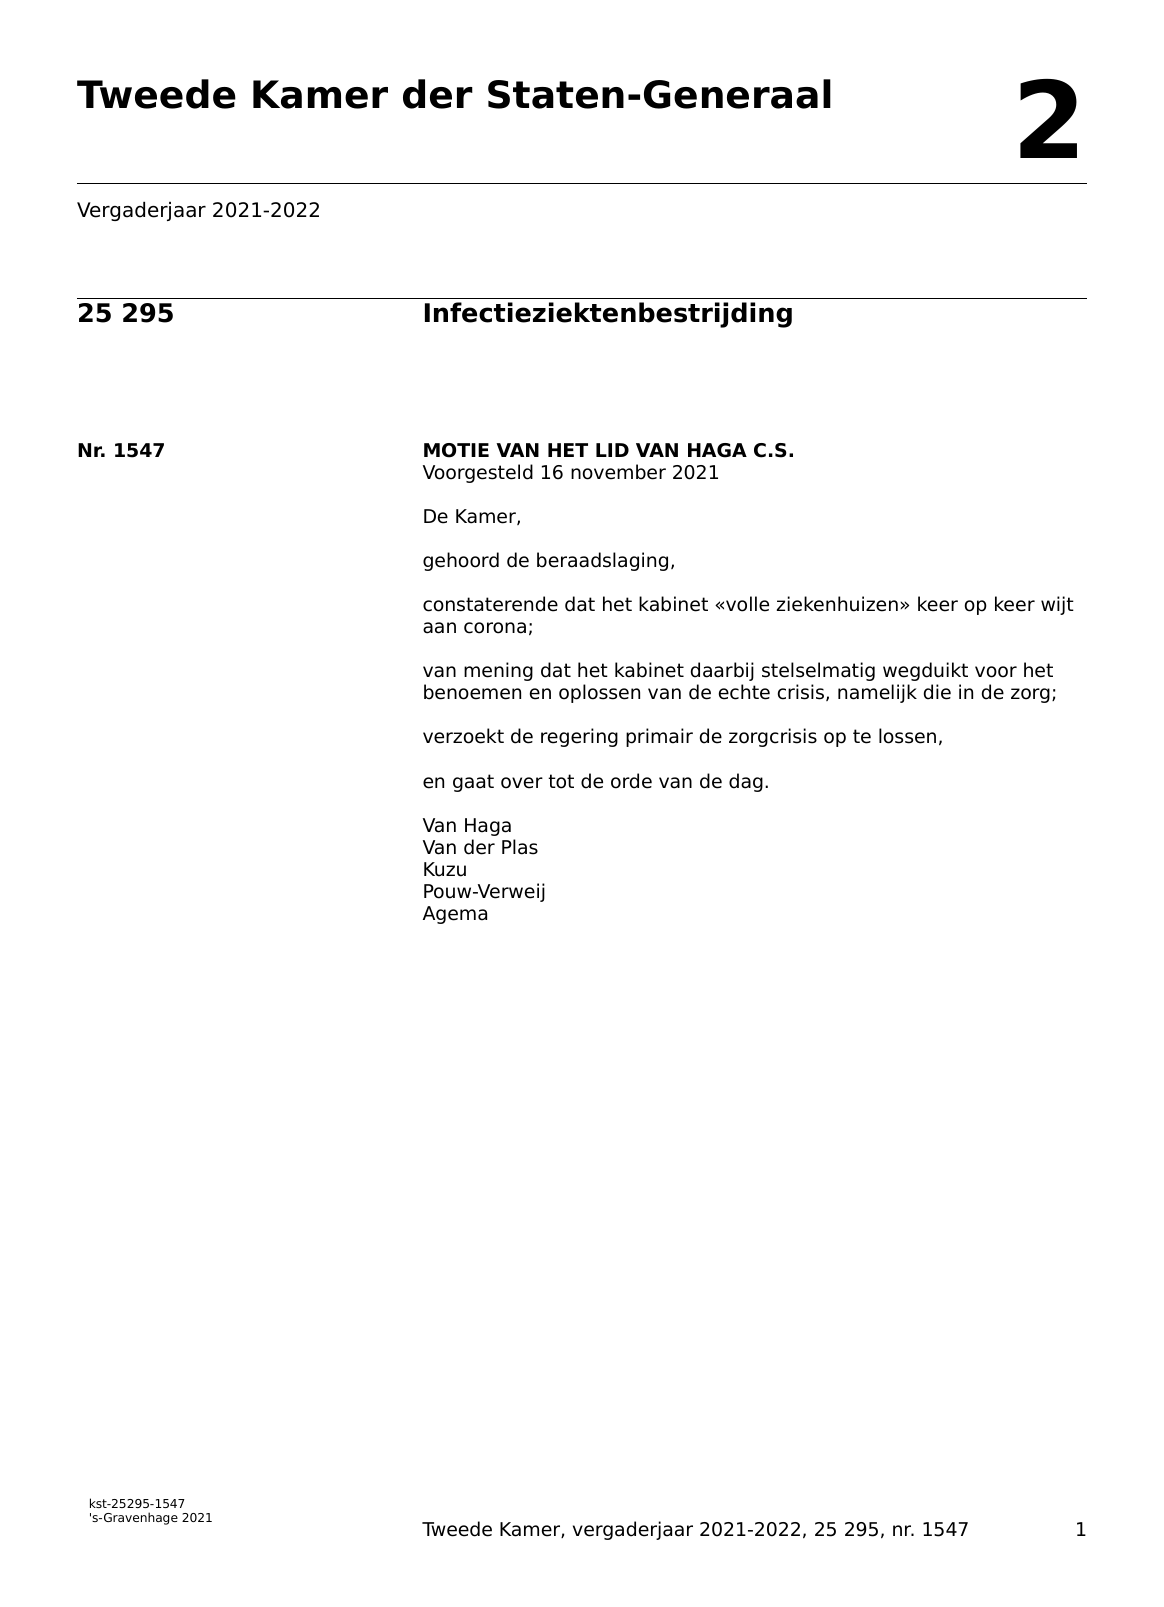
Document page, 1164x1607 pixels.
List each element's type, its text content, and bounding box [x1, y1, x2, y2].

text gehoord de beraadslaging, [422, 550, 1087, 572]
text Kuzu [422, 859, 1087, 881]
subtitle 25 295 Infectieziektenbestrijding [77, 299, 1087, 329]
text van mening dat het kabinet daarbij stelselmatig wegduikt voor het benoemen en oplossen van de echte crisis, namelijk die in de zorg; [422, 660, 1087, 704]
text Agema [422, 903, 1087, 925]
text 's-Gravenhage 2021 [88, 1511, 323, 1525]
text Van der Plas [422, 837, 1087, 859]
text De Kamer, [422, 506, 1087, 528]
text constaterende dat het kabinet «volle ziekenhuizen» keer op keer wijt aan corona; [422, 594, 1087, 638]
table_header Tweede Kamer der Staten-Generaal [77, 59, 886, 183]
text kst-25295-1547 [88, 1497, 323, 1511]
text Van Haga [422, 815, 1087, 837]
text verzoekt de regering primair de zorgcrisis op te lossen, [422, 726, 1087, 748]
text Pouw-Verweij [422, 881, 1087, 903]
subtitle Nr. 1547 MOTIE VAN HET LID VAN HAGA C.S. [77, 440, 1087, 462]
text en gaat over tot de orde van de dag. [422, 771, 1087, 793]
table_cell Vergaderjaar 2021-2022 [77, 184, 1087, 298]
text Voorgesteld 16 november 2021 [422, 462, 1087, 484]
table_header 2 [886, 59, 1087, 183]
